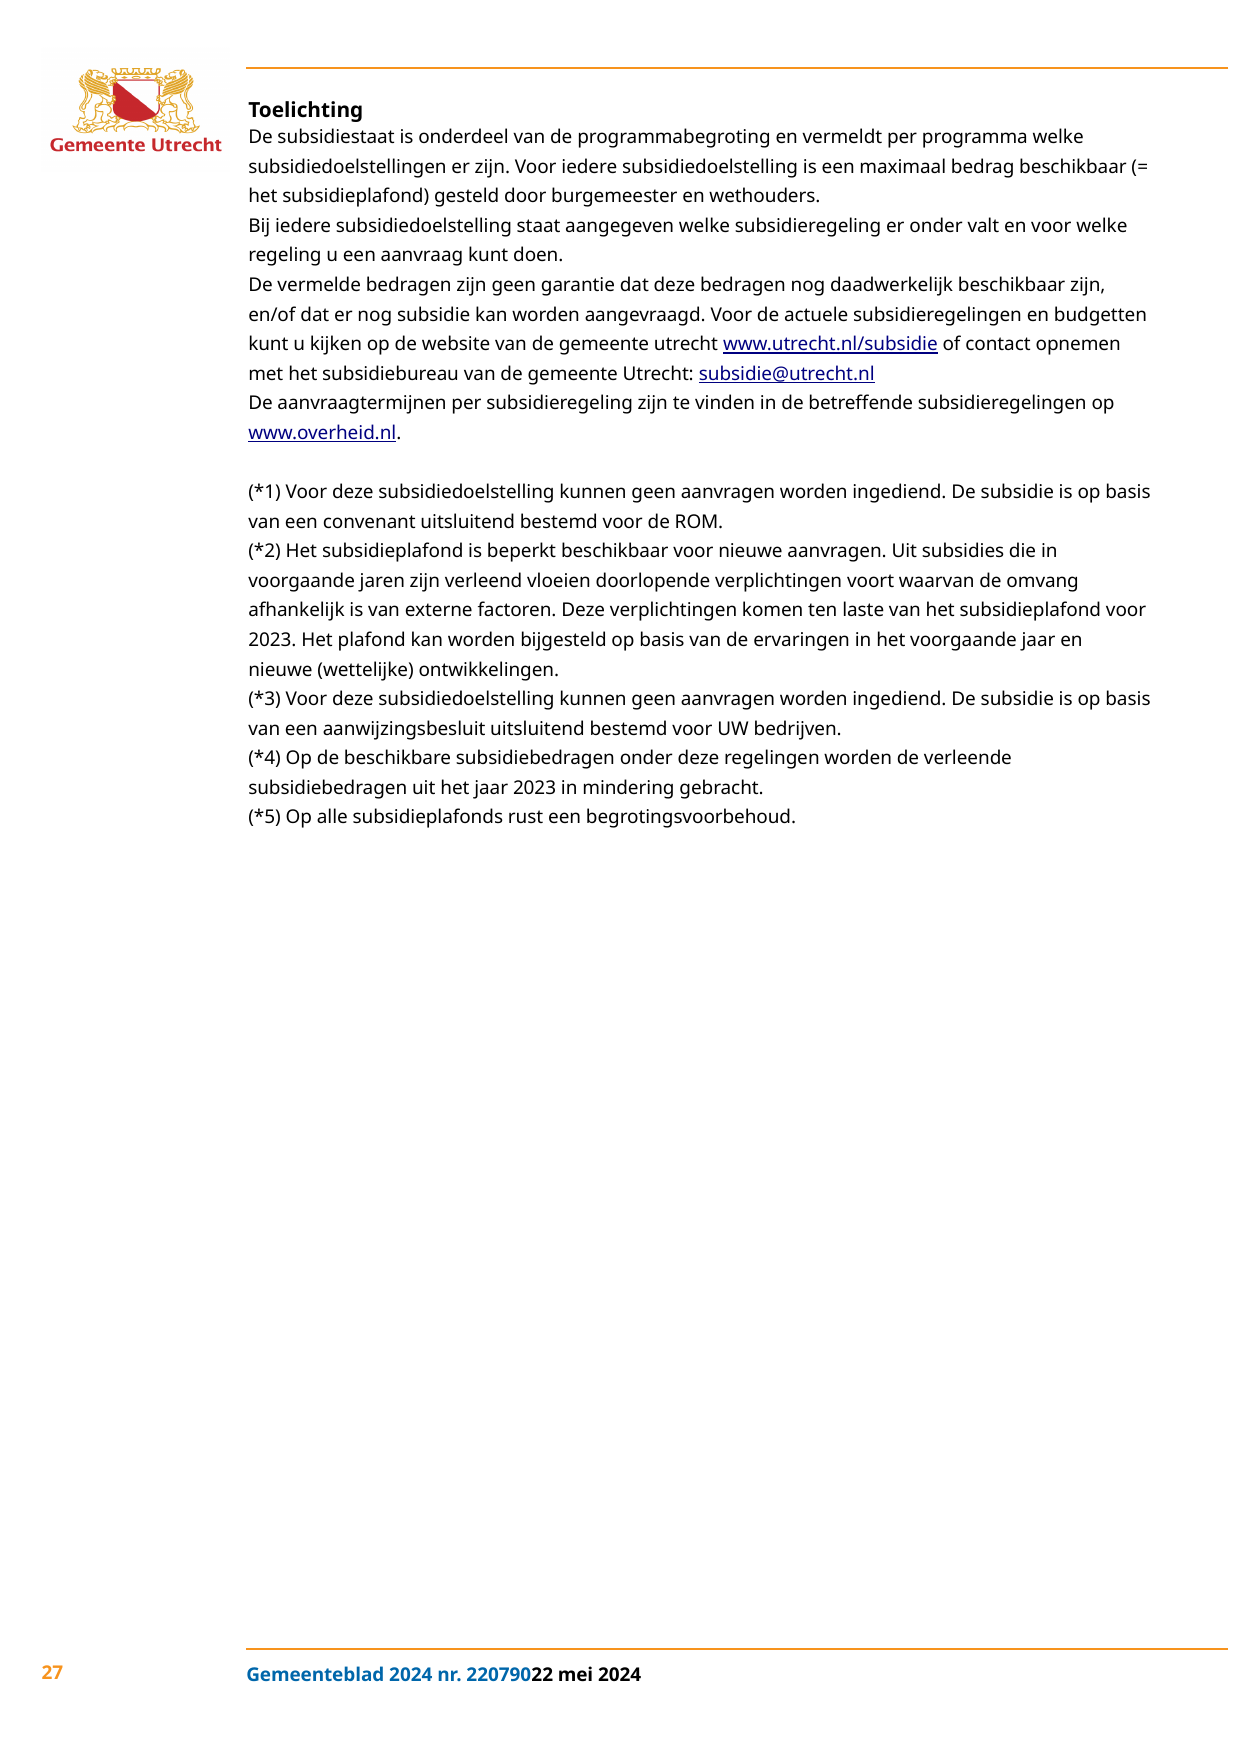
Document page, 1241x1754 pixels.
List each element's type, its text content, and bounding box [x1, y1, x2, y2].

text De aanvraagtermijnen per subsidieregeling zijn te vinden in de betreffende subsidieregelingen op www.overheid.nl. [248, 389, 1152, 445]
text (*3) Voor deze subsidiedoelstelling kunnen geen aanvragen worden ingediend. De subsidie is op basis van een aanwijzingsbesluit uitsluitend bestemd voor UW bedrijven. [248, 685, 1152, 741]
text Bij iedere subsidiedoelstelling staat aangegeven welke subsidieregeling er onder valt en voor welke regeling u een aanvraag kunt doen. [248, 212, 1152, 267]
text De vermelde bedragen zijn geen garantie dat deze bedragen nog daadwerkelijk beschikbaar zijn, en/of dat er nog subsidie kan worden aangevraagd. Voor de actuele subsidieregelingen en budgetten kunt u kijken op de website van de gemeente utrecht www.utrecht.nl/subsidie of contact opnemen met het subsidiebureau van de gemeente Utrecht: subsidie@utrecht.nl [248, 271, 1152, 386]
text (*1) Voor deze subsidiedoelstelling kunnen geen aanvragen worden ingediend. De subsidie is op basis van een convenant uitsluitend bestemd voor de ROM. [248, 478, 1152, 534]
text De subsidiestaat is onderdeel van de programmabegroting en vermeldt per programma welke subsidiedoelstellingen er zijn. Voor iedere subsidiedoelstelling is een maximaal bedrag beschikbaar (= het subsidieplafond) gesteld door burgemeester en wethouders. [248, 123, 1152, 208]
text (*5) Op alle subsidieplafonds rust een begrotingsvoorbehoud. [248, 804, 1152, 829]
text (*4) Op de beschikbare subsidiebedragen onder deze regelingen worden de verleende subsidiebedragen uit het jaar 2023 in mindering gebracht. [248, 744, 1152, 800]
picture [41, 47, 231, 172]
text Toelichting [248, 95, 1152, 123]
text (*2) Het subsidieplafond is beperkt beschikbaar voor nieuwe aanvragen. Uit subsidies die in voorgaande jaren zijn verleend vloeien doorlopende verplichtingen voort waarvan de omvang afhankelijk is van externe factoren. Deze verplichtingen komen ten laste van het subsidieplafond voor 2023. Het plafond kan worden bijgesteld op basis van de ervaringen in het voorgaande jaar en nieuwe (wettelijke) ontwikkelingen. [248, 537, 1152, 682]
